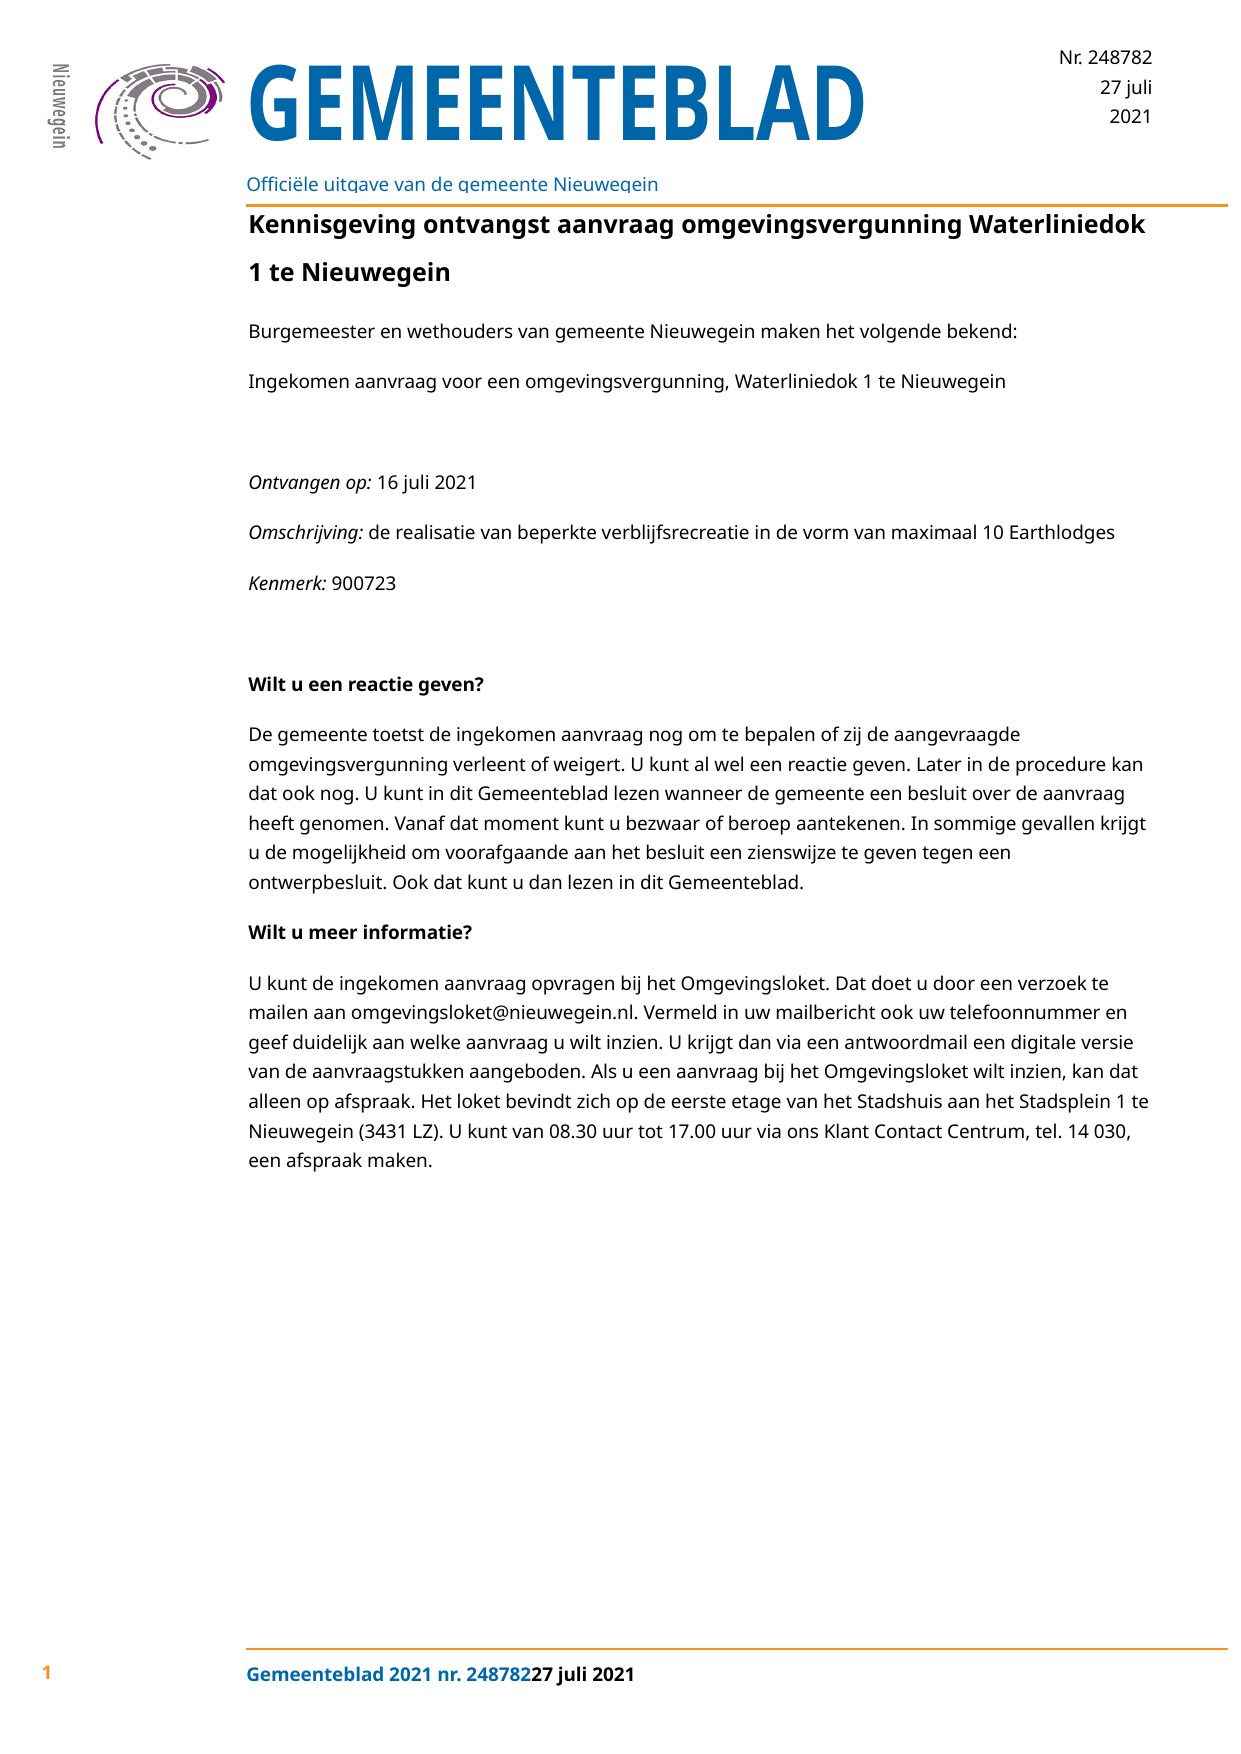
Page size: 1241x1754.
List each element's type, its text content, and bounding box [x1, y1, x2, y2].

text Omschrijving: de realisatie van beperkte verblijfsrecreatie in de vorm van maximaal 10 Earthlodges [248, 519, 1152, 545]
text Wilt u een reactie geven? [248, 671, 1152, 697]
text Kenmerk: 900723 [248, 570, 1152, 596]
text Ontvangen op: 16 juli 2021 [248, 469, 1152, 495]
text Ingekomen aanvraag voor een omgevingsvergunning, Waterliniedok 1 te Nieuwegein [248, 368, 1152, 394]
picture [41, 47, 231, 172]
text Burgemeester en wethouders van gemeente Nieuwegein maken het volgende bekend: [248, 318, 1152, 344]
text U kunt de ingekomen aanvraag opvragen bij het Omgevingsloket. Dat doet u door een verzoek te mailen aan omgevingsloket@nieuwegein.nl. Vermeld in uw mailbericht ook uw telefoonnummer en geef duidelijk aan welke aanvraag u wilt inzien. U krijgt dan via een antwoordmail een digitale versie van de aanvraagstukken aangeboden. Als u een aanvraag bij het Omgevingsloket wilt inzien, kan dat alleen op afspraak. Het loket bevindt zich op de eerste etage van het Stadshuis aan het Stadsplein 1 te Nieuwegein (3431 LZ). U kunt van 08.30 uur tot 17.00 uur via ons Klant Contact Centrum, tel. 14 030, een afspraak maken. [248, 970, 1152, 1173]
text Kennisgeving ontvangst aanvraag omgevingsvergunning Waterliniedok 1 te Nieuwegein [248, 207, 1152, 288]
text De gemeente toetst de ingekomen aanvraag nog om te bepalen of zij de aangevraagde omgevingsvergunning verleent of weigert. U kunt al wel een reactie geven. Later in de procedure kan dat ook nog. U kunt in dit Gemeenteblad lezen wanneer de gemeente een besluit over de aanvraag heeft genomen. Vanaf dat moment kunt u bezwaar of beroep aantekenen. In sommige gevallen krijgt u de mogelijkheid om voorafgaande aan het besluit een zienswijze te geven tegen een ontwerpbesluit. Ook dat kunt u dan lezen in dit Gemeenteblad. [248, 721, 1152, 895]
text Wilt u meer informatie? [248, 919, 1152, 945]
